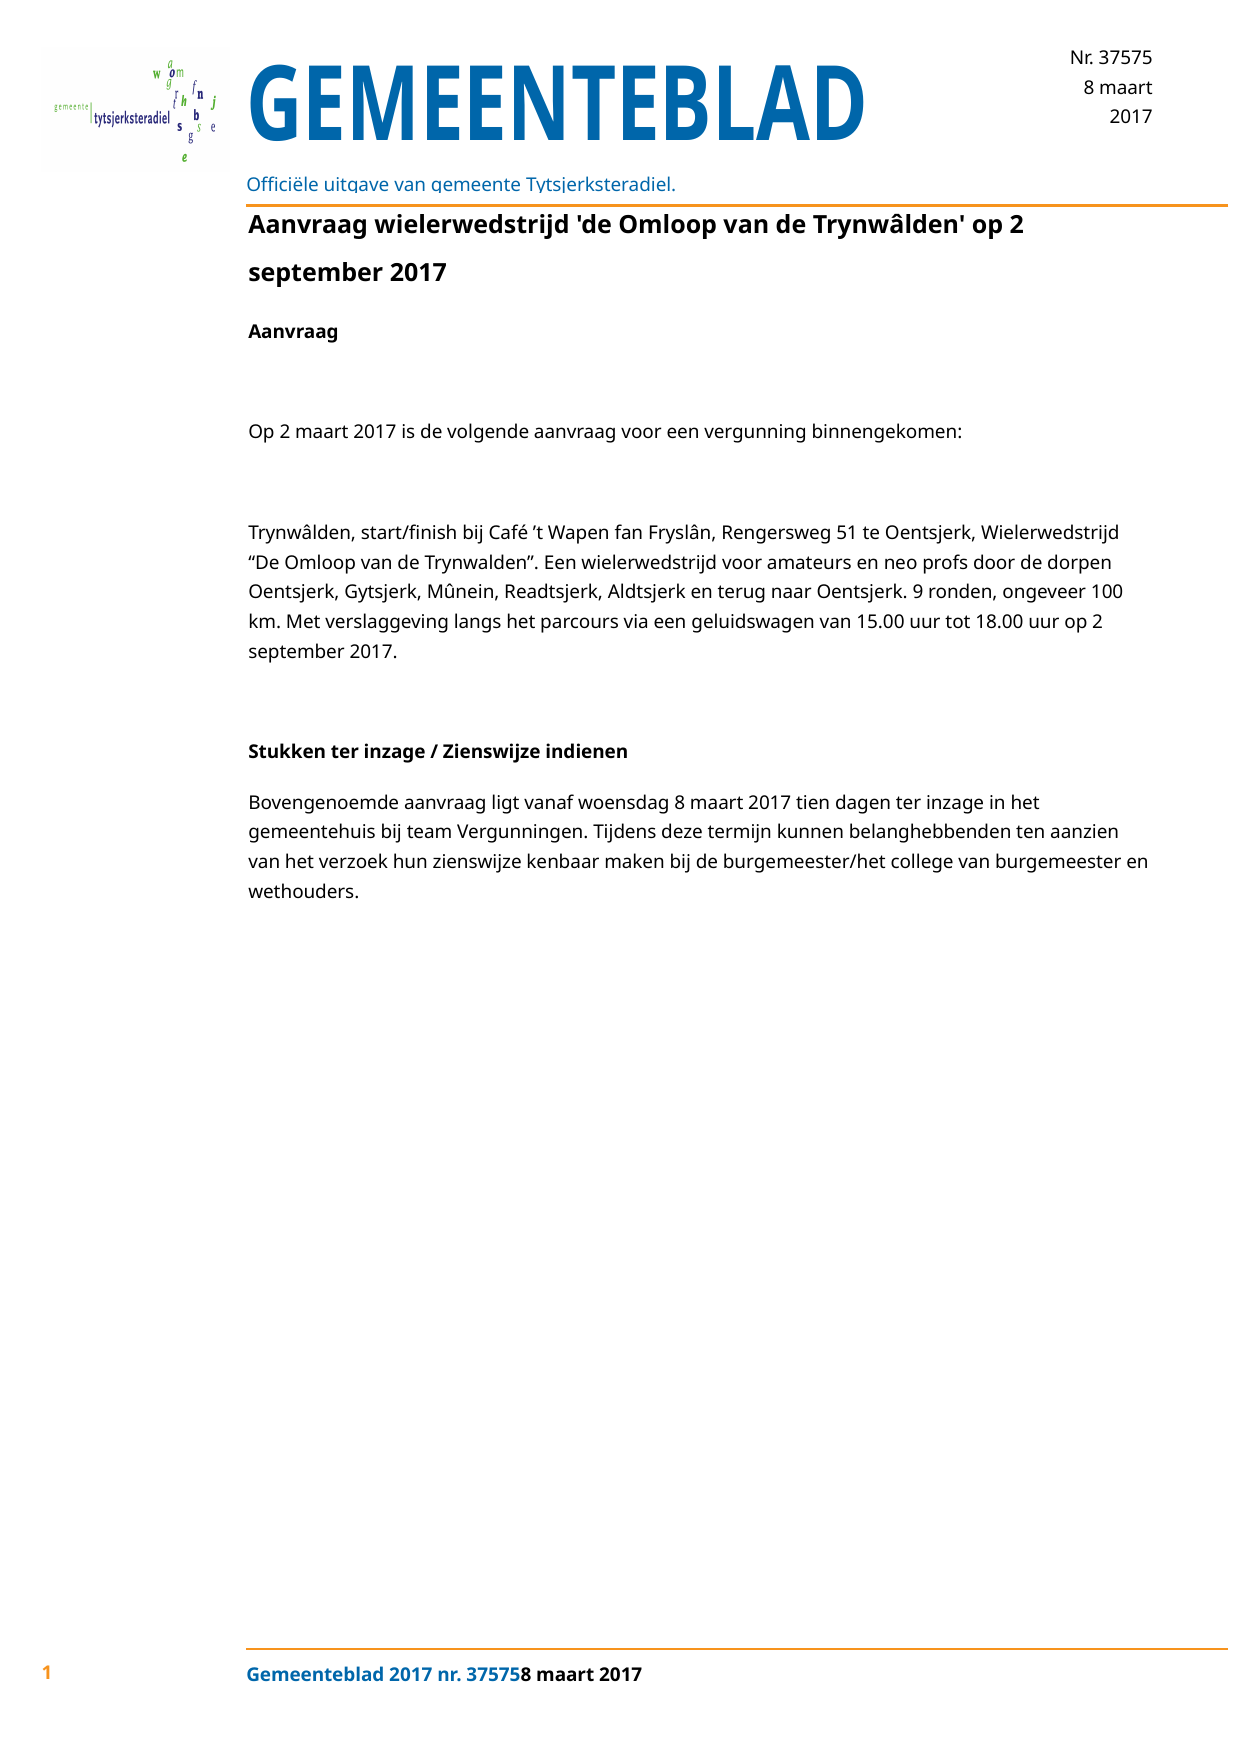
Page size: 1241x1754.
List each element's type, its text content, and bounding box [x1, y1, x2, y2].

text Bovengenoemde aanvraag ligt vanaf woensdag 8 maart 2017 tien dagen ter inzage in het gemeentehuis bij team Vergunningen. Tijdens deze termijn kunnen belanghebbenden ten aanzien van het verzoek hun zienswijze kenbaar maken bij de burge­meester/het college van burgemeester en wethouders. [248, 789, 1152, 904]
text Aanvraag [248, 318, 1152, 344]
text Aanvraag wielerwedstrijd 'de Omloop van de Trynwâlden' op 2 september 2017 [248, 207, 1152, 288]
text Op 2 maart 2017 is de volgende aanvraag voor een vergunning binnengekomen: [248, 419, 1152, 444]
text Stukken ter inzage / Zienswijze indienen [248, 739, 1152, 764]
picture [41, 47, 231, 172]
text Trynwâlden, start/finish bij Café ’t Wapen fan Fryslân, Rengersweg 51 te Oentsjerk, Wielerwedstrijd “De Omloop van de Trynwalden”. Een wielerwedstrijd voor amateurs en neo profs door de dorpen Oentsjerk, Gytsjerk, Mûnein, Readtsjerk, Aldtsjerk en terug naar Oentsjerk. 9 ronden, ongeveer 100 km. Met verslaggeving langs het parcours via een geluidswagen van 15.00 uur tot 18.00 uur op 2 september 2017. [248, 519, 1152, 664]
